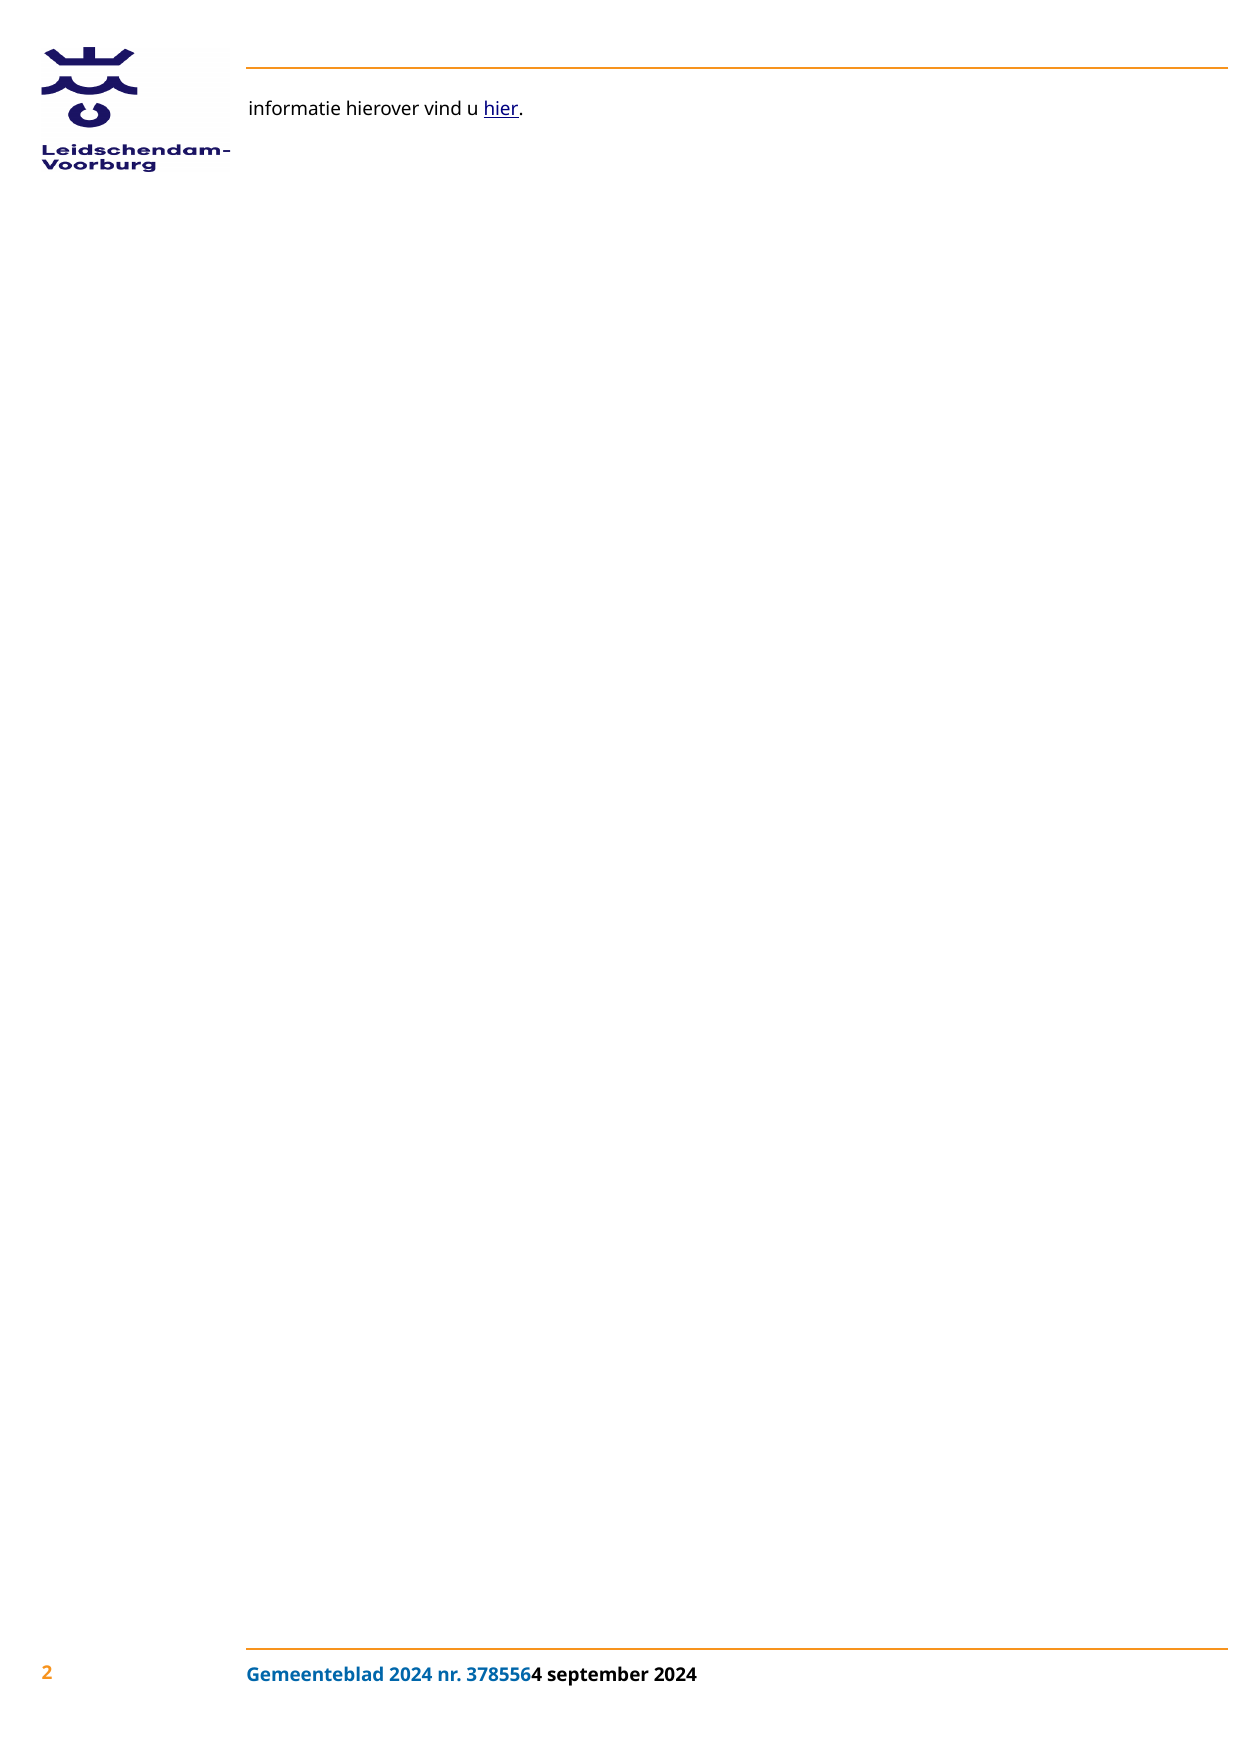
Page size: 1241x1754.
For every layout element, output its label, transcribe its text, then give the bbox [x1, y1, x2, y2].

picture [41, 47, 231, 172]
text informatie hierover vind u hier. [248, 95, 1152, 121]
